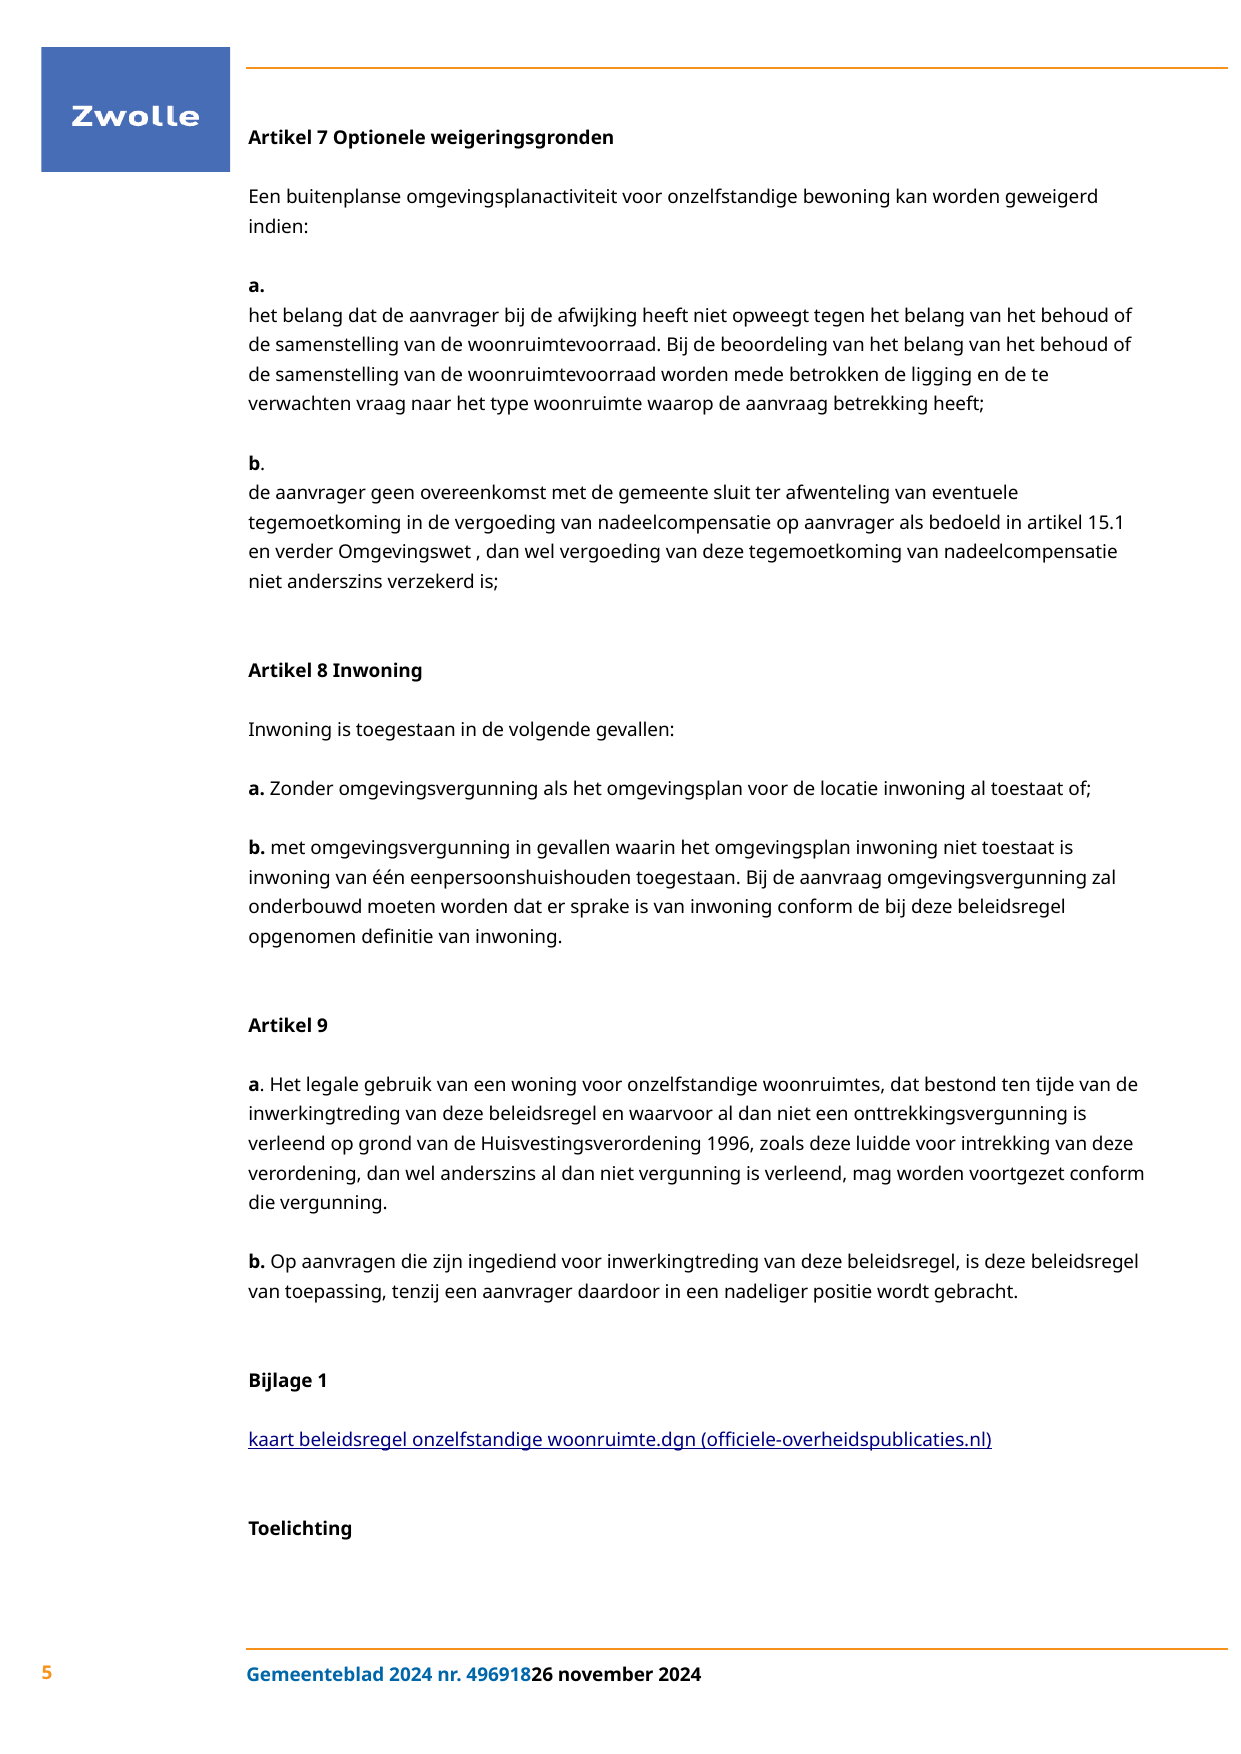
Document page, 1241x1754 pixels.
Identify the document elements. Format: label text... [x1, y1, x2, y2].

text kaart beleidsregel onzelfstandige woonruimte.dgn (officiele-overheidspublicaties.nl) [248, 1426, 1152, 1452]
text Artikel 7 Optionele weigeringsgronden [248, 124, 1152, 150]
text b. [248, 450, 1152, 476]
text Artikel 9 [248, 1012, 1152, 1038]
text b. Op aanvragen die zijn ingediend voor inwerkingtreding van deze beleidsregel, is deze beleidsregel van toepassing, tenzij een aanvrager daardoor in een nadeliger positie wordt gebracht. [248, 1248, 1152, 1304]
picture [41, 47, 231, 172]
text Bijlage 1 [248, 1367, 1152, 1393]
text a. Zonder omgevingsvergunning als het omgevingsplan voor de locatie inwoning al toestaat of; [248, 775, 1152, 801]
text b. met omgevingsvergunning in gevallen waarin het omgevingsplan inwoning niet toestaat is inwoning van één eenpersoonshuishouden toegestaan. Bij de aanvraag omgevingsvergunning zal onderbouwd moeten worden dat er sprake is van inwoning conform de bij deze beleidsregel opgenomen definitie van inwoning. [248, 834, 1152, 949]
text de aanvrager geen overeenkomst met de gemeente sluit ter afwenteling van eventuele tegemoetkoming in de vergoeding van nadeelcompensatie op aanvrager als bedoeld in artikel 15.1 en verder Omgevingswet , dan wel vergoeding van deze tegemoetkoming van nadeelcompensatie niet anderszins verzekerd is; [248, 479, 1152, 594]
text Toelichting [248, 1515, 1152, 1541]
text a. [248, 272, 1152, 298]
text Een buitenplanse omgevingsplanactiviteit voor onzelfstandige bewoning kan worden geweigerd indien: [248, 183, 1152, 239]
text Artikel 8 Inwoning [248, 657, 1152, 683]
text a. Het legale gebruik van een woning voor onzelfstandige woonruimtes, dat bestond ten tijde van de inwerkingtreding van deze beleidsregel en waarvoor al dan niet een onttrekkingsvergunning is verleend op grond van de Huisvestingsverordening 1996, zoals deze luidde voor intrekking van deze verordening, dan wel anderszins al dan niet vergunning is verleend, mag worden voortgezet conform die vergunning. [248, 1071, 1152, 1215]
text het belang dat de aanvrager bij de afwijking heeft niet opweegt tegen het belang van het behoud of de samenstelling van de woonruimtevoorraad. Bij de beoordeling van het belang van het behoud of de samenstelling van de woonruimtevoorraad worden mede betrokken de ligging en de te verwachten vraag naar het type woonruimte waarop de aanvraag betrekking heeft; [248, 302, 1152, 416]
text Inwoning is toegestaan in de volgende gevallen: [248, 716, 1152, 742]
